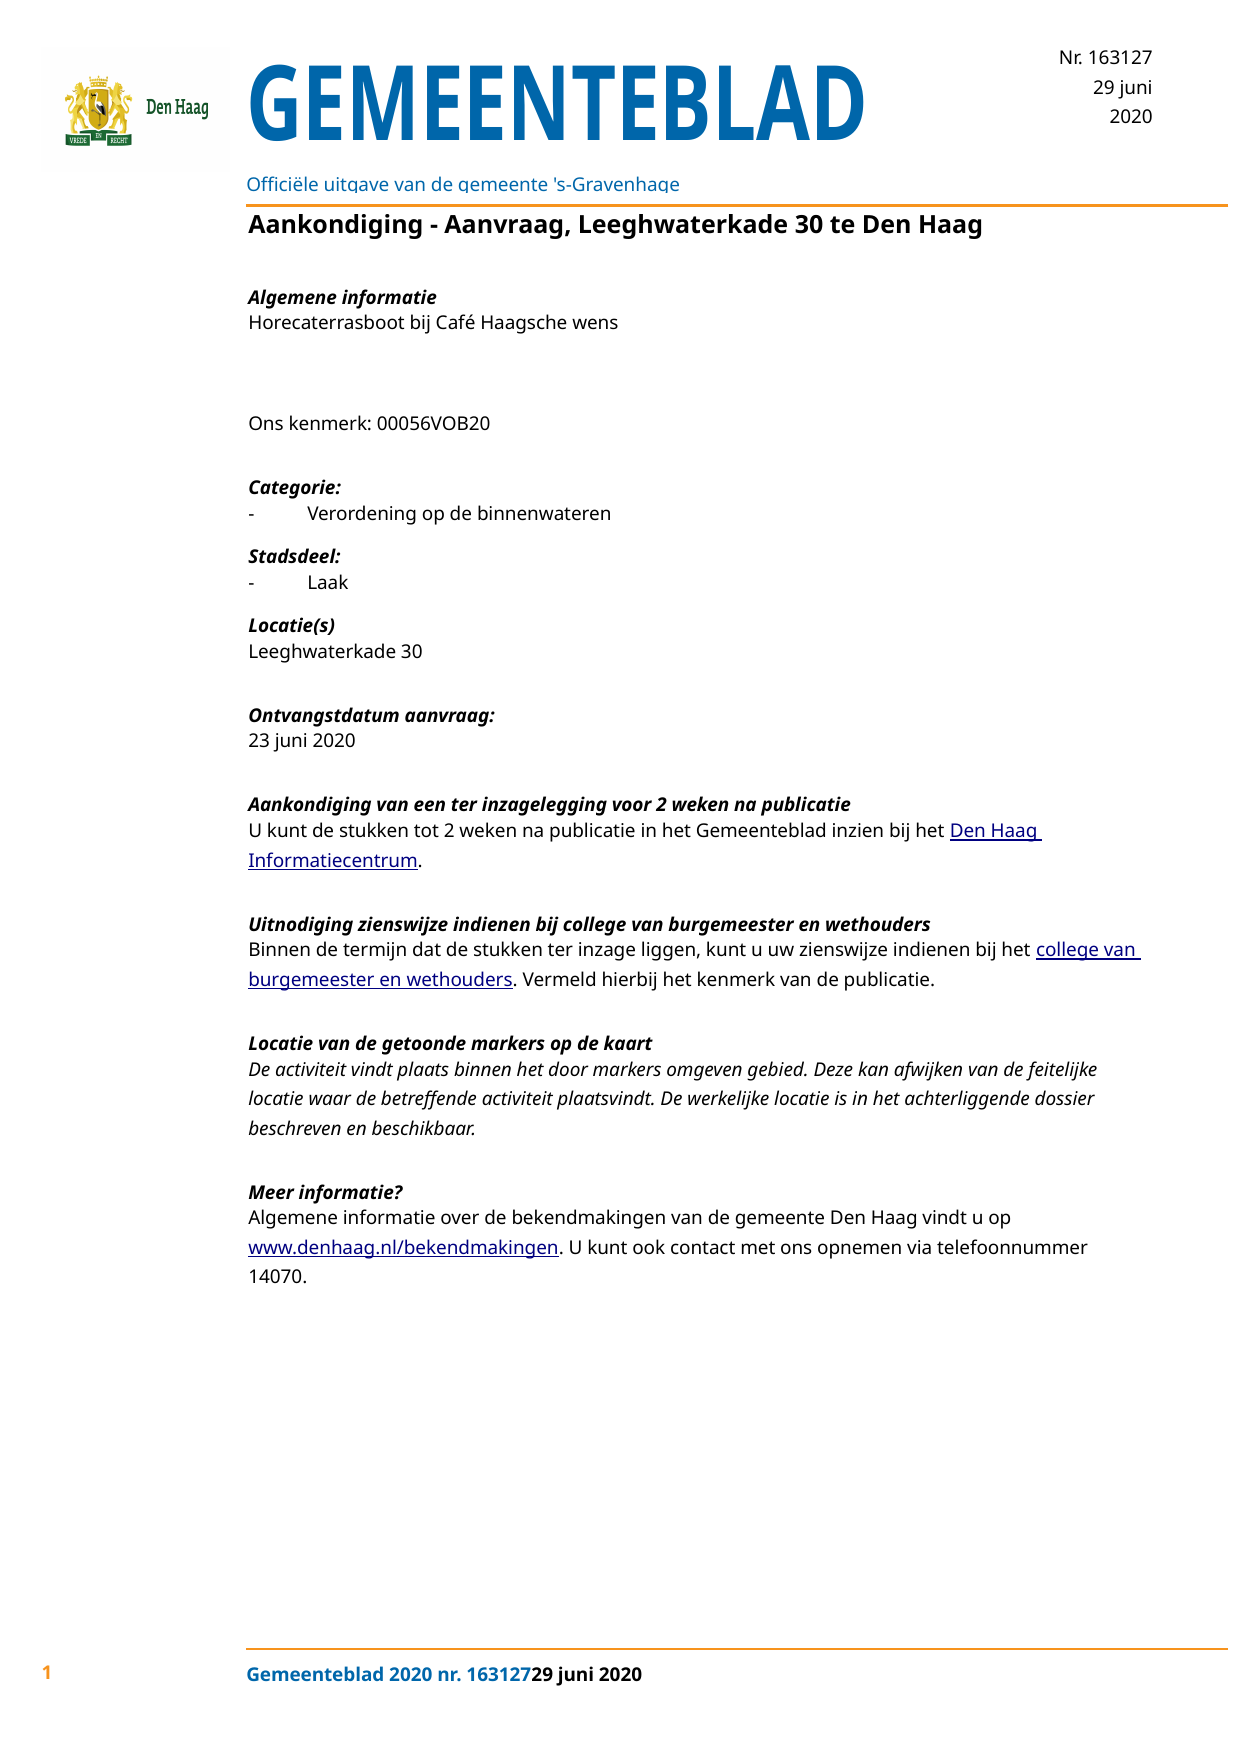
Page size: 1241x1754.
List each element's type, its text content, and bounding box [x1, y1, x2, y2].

text Algemene informatie over de bekendmakingen van de gemeente Den Haag vindt u op www.denhaag.nl/bekendmakingen. U kunt ook contact met ons opnemen via telefoonnummer 14070. [248, 1204, 1152, 1289]
text Meer informatie? [248, 1179, 1152, 1204]
text Ons kenmerk: 00056VOB20 [248, 410, 1152, 436]
picture [41, 47, 231, 172]
text Algemene informatie [248, 284, 1152, 309]
text Locatie van de getoonde markers op de kaart [248, 1030, 1152, 1056]
text Horecaterrasboot bij Café Haagsche wens [248, 309, 1152, 335]
text Uitnodiging zienswijze indienen bij college van burgemeester en wethouders [248, 911, 1152, 936]
list Laak [248, 569, 1152, 595]
text Leeghwaterkade 30 [248, 638, 1152, 663]
list Verordening op de binnenwateren [248, 500, 1152, 526]
text Ontvangstdatum aanvraag: [248, 702, 1152, 727]
text De activiteit vindt plaats binnen het door markers omgeven gebied. Deze kan afwijken van de feitelijke locatie waar de betreffende activiteit plaatsvindt. De werkelijke locatie is in het achterliggende dossier beschreven en beschikbaar. [248, 1056, 1152, 1141]
text 23 juni 2020 [248, 727, 1152, 753]
text Binnen de termijn dat de stukken ter inzage liggen, kunt u uw zienswijze indienen bij het college van burgemeester en wethouders. Vermeld hierbij het kenmerk van de publicatie. [248, 936, 1152, 992]
text Locatie(s) [248, 612, 1152, 638]
text Categorie: [248, 474, 1152, 500]
text Aankondiging van een ter inzagelegging voor 2 weken na publicatie [248, 791, 1152, 817]
text Aankondiging - Aanvraag, Leeghwaterkade 30 te Den Haag [248, 207, 1152, 241]
text Stadsdeel: [248, 543, 1152, 569]
text U kunt de stukken tot 2 weken na publicatie in het Gemeenteblad inzien bij het Den Haag Informatiecentrum. [248, 817, 1152, 872]
